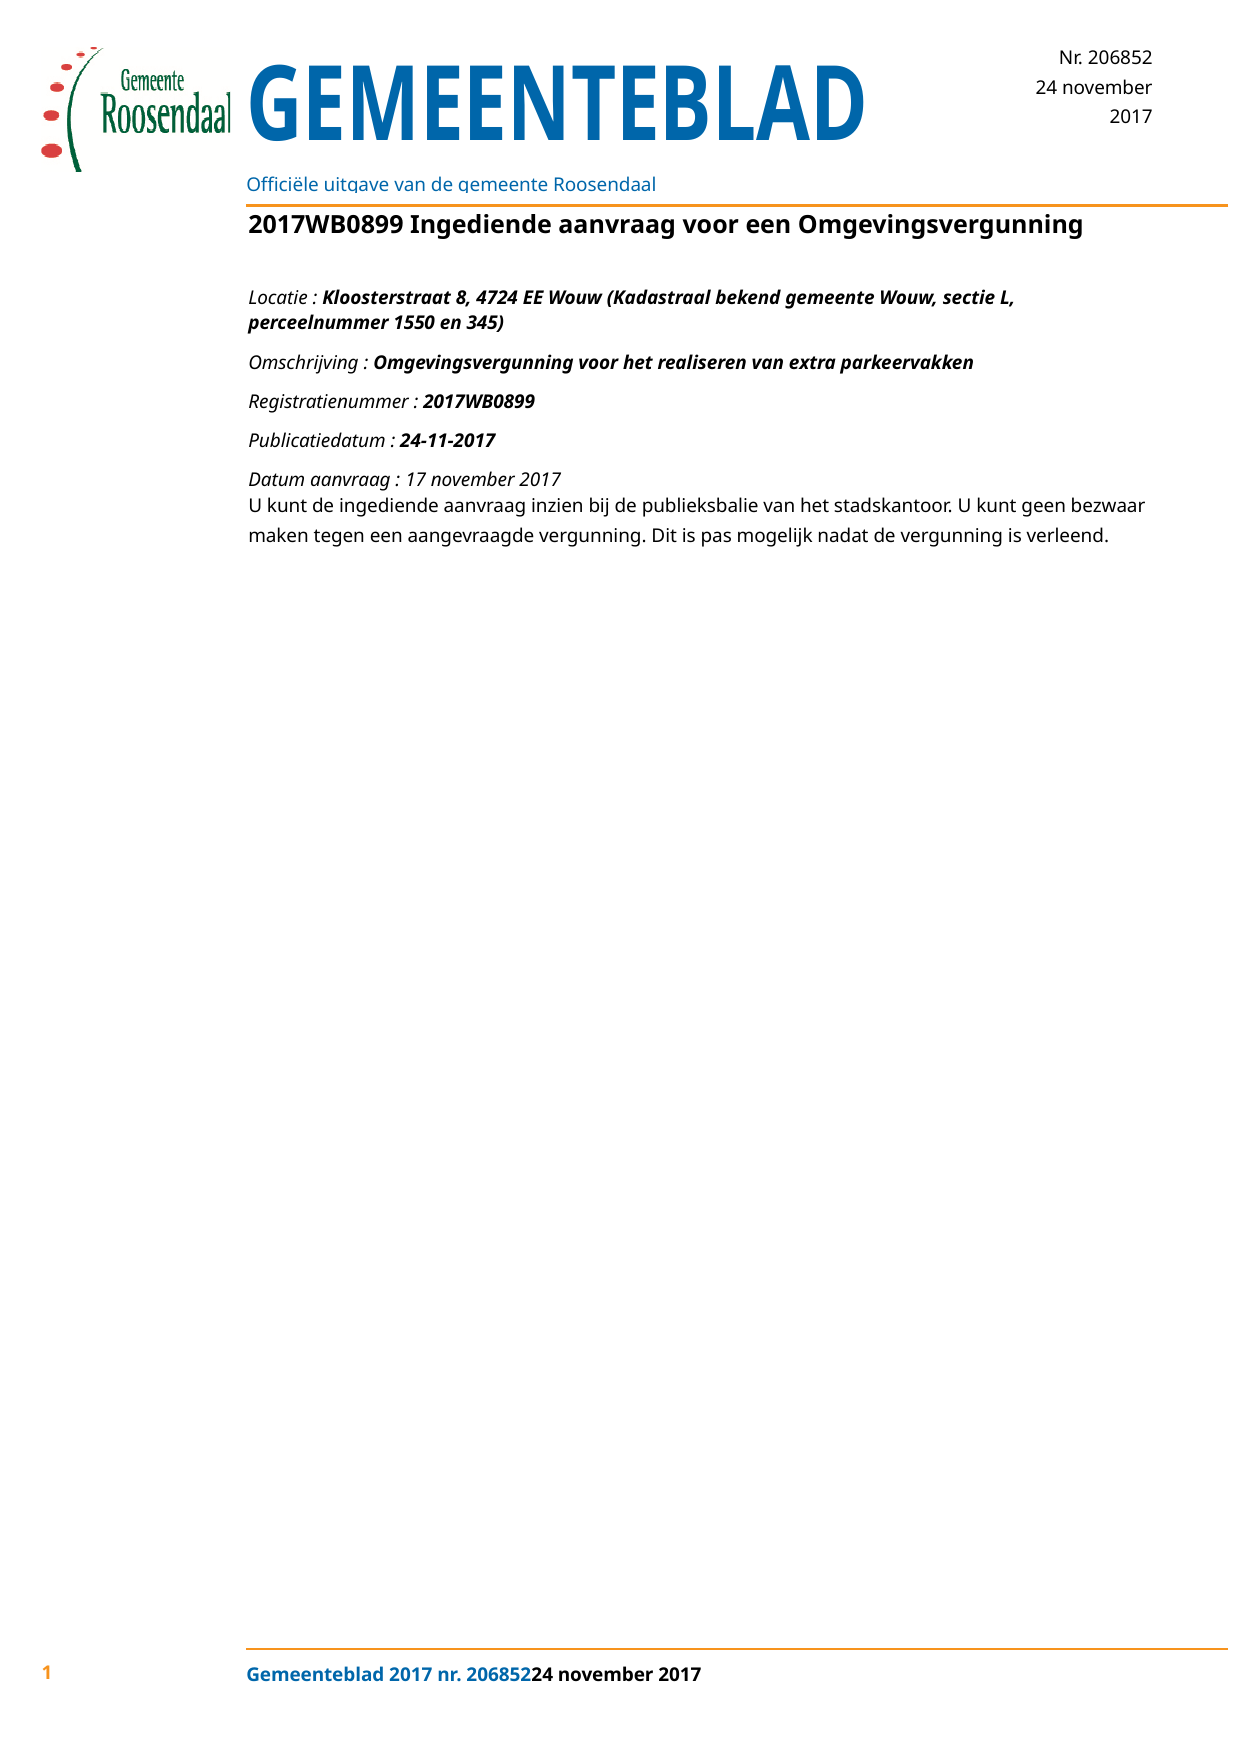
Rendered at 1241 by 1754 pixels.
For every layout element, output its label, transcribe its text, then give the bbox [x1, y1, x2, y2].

text Publicatiedatum : 24-11-2017 [248, 427, 1152, 453]
text Registratienummer : 2017WB0899 [248, 388, 1152, 414]
text U kunt de ingediende aanvraag inzien bij de publieksbalie van het stadskantoor. U kunt geen bezwaar maken tegen een aangevraagde vergunning. Dit is pas mogelijk nadat de vergunning is verleend. [248, 492, 1152, 548]
picture [41, 47, 231, 172]
text 2017WB0899 Ingediende aanvraag voor een Omgevingsvergunning [248, 207, 1152, 241]
text Omschrijving : Omgevingsvergunning voor het realiseren van extra parkeervakken [248, 349, 1152, 374]
text Datum aanvraag : 17 november 2017 [248, 467, 1152, 492]
text Locatie : Kloosterstraat 8, 4724 EE Wouw (Kadastraal bekend gemeente Wouw, sectie L, perceelnummer 1550 en 345) [248, 284, 1152, 335]
